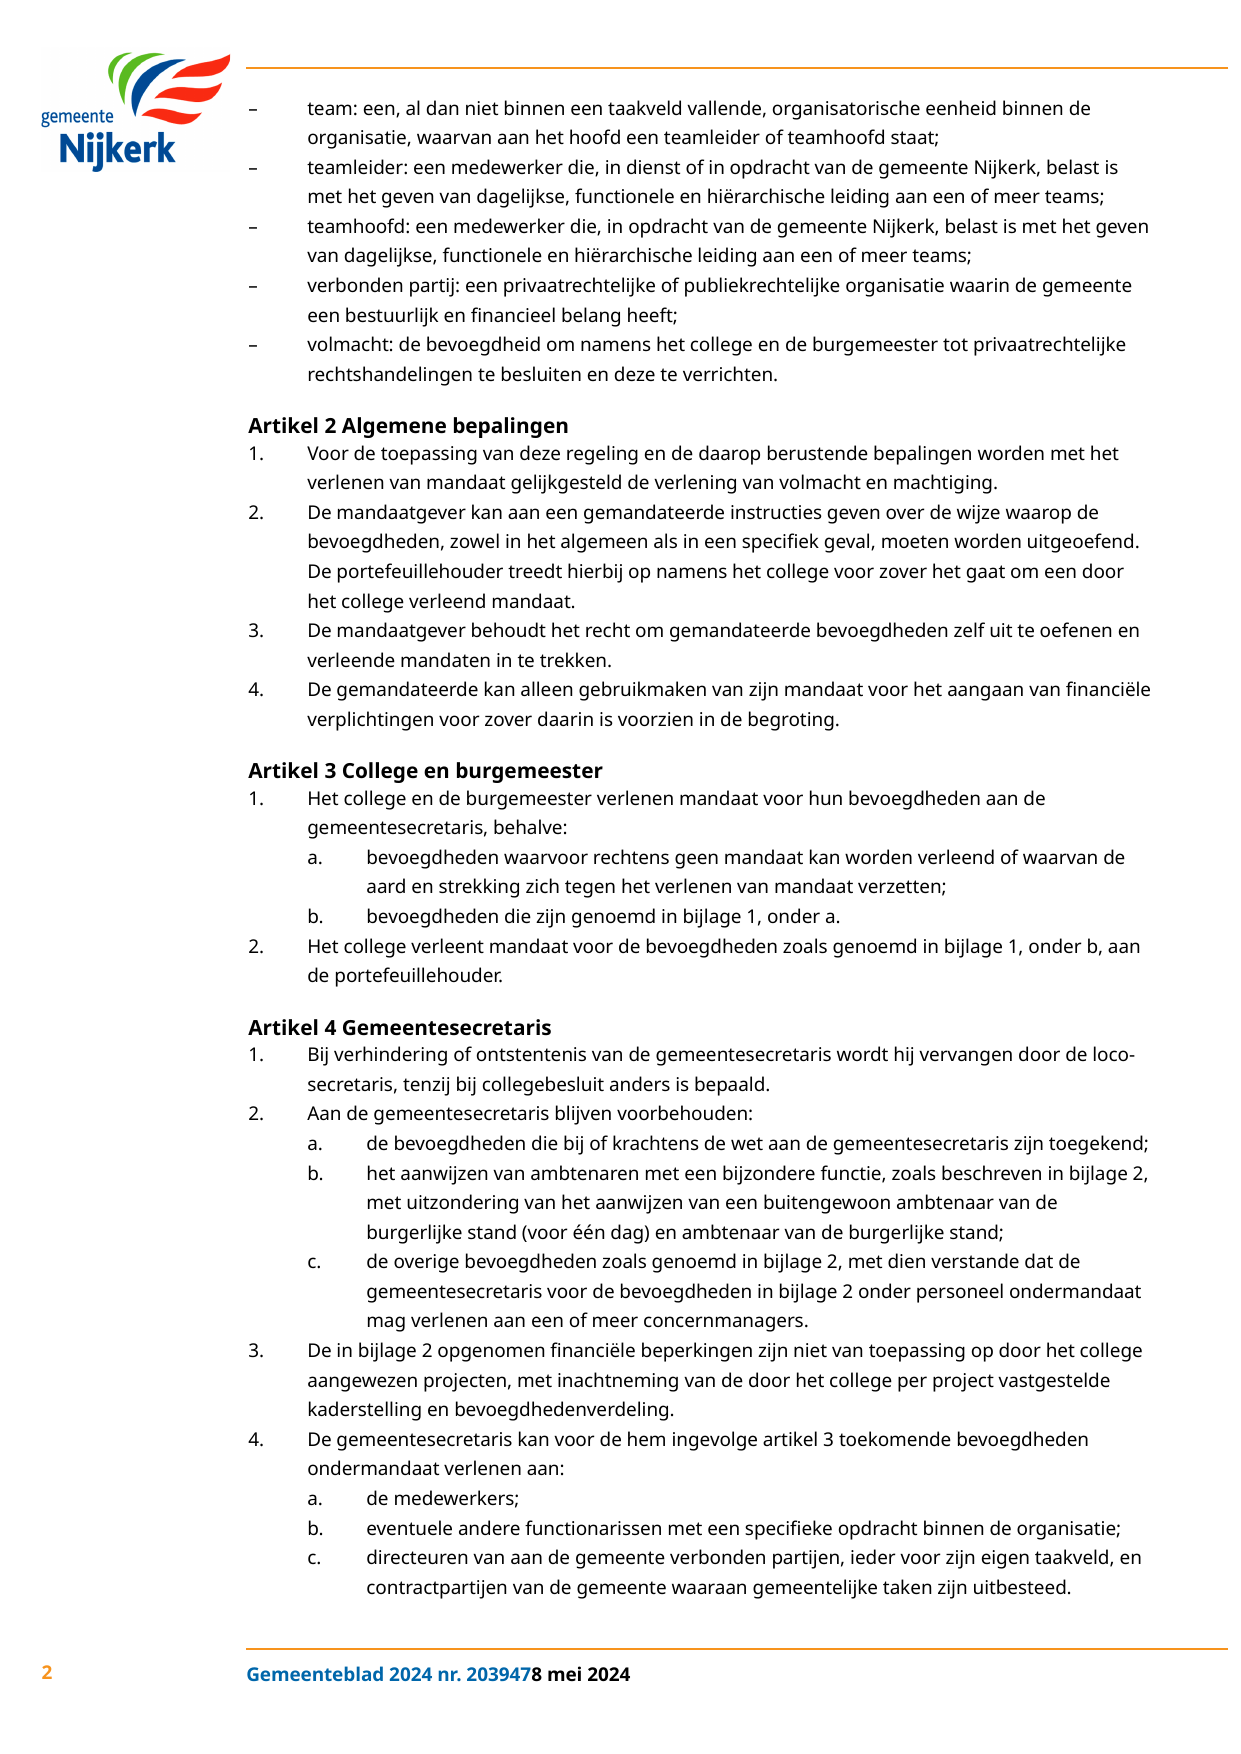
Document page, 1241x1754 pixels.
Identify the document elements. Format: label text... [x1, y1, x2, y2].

text Artikel 3 College en burgemeester [248, 757, 1152, 785]
list Bij verhindering of ontstentenis van de gemeentesecretaris wordt hij vervangen door de loco-secretaris, tenzij bij collegebesluit anders is bepaald. [248, 1041, 1152, 1097]
text Artikel 2 Algemene bepalingen [248, 411, 1152, 440]
list de overige bevoegdheden zoals genoemd in bijlage 2, met dien verstande dat de gemeentesecretaris voor de bevoegdheden in bijlage 2 onder personeel ondermandaat mag verlenen aan een of meer concernmanagers. [307, 1248, 1152, 1333]
list eventuele andere functionarissen met een specifieke opdracht binnen de organisatie; [307, 1515, 1152, 1540]
text Artikel 4 Gemeentesecretaris [248, 1013, 1152, 1041]
list team: een, al dan niet binnen een taakveld vallende, organisatorische eenheid binnen de organisatie, waarvan aan het hoofd een teamleider of teamhoofd staat; [248, 95, 1152, 150]
list De mandaatgever kan aan een gemandateerde instructies geven over de wijze waarop de bevoegdheden, zowel in het algemeen als in een specifiek geval, moeten worden uitgeoefend. De portefeuillehouder treedt hierbij op namens het college voor zover het gaat om een door het college verleend mandaat. [248, 499, 1152, 613]
list teamhoofd: een medewerker die, in opdracht van de gemeente Nijkerk, belast is met het geven van dagelijkse, functionele en hiërarchische leiding aan een of meer teams; [248, 213, 1152, 268]
list de bevoegdheden die bij of krachtens de wet aan de gemeentesecretaris zijn toegekend; [307, 1130, 1152, 1156]
list Het college verleent mandaat voor de bevoegdheden zoals genoemd in bijlage 1, onder b, aan de portefeuillehouder. [248, 933, 1152, 988]
picture [41, 47, 231, 172]
list Voor de toepassing van deze regeling en de daarop berustende bepalingen worden met het verlenen van mandaat gelijkgesteld de verlening van volmacht en machtiging. [248, 440, 1152, 495]
list directeuren van aan de gemeente verbonden partijen, ieder voor zijn eigen taakveld, en contractpartijen van de gemeente waaraan gemeentelijke taken zijn uitbesteed. [307, 1544, 1152, 1599]
list volmacht: de bevoegdheid om namens het college en de burgemeester tot privaatrechtelijke rechtshandelingen te besluiten en deze te verrichten. [248, 331, 1152, 387]
list verbonden partij: een privaatrechtelijke of publiekrechtelijke organisatie waarin de gemeente een bestuurlijk en financieel belang heeft; [248, 272, 1152, 328]
list De mandaatgever behoudt het recht om gemandateerde bevoegdheden zelf uit te oefenen en verleende mandaten in te trekken. [248, 617, 1152, 673]
list De in bijlage 2 opgenomen financiële beperkingen zijn niet van toepassing op door het college aangewezen projecten, met inachtneming van de door het college per project vastgestelde kaderstelling en bevoegdhedenverdeling. [248, 1337, 1152, 1422]
list De gemandateerde kan alleen gebruikmaken van zijn mandaat voor het aangaan van financiële verplichtingen voor zover daarin is voorzien in de begroting. [248, 677, 1152, 732]
list Het college en de burgemeester verlenen mandaat voor hun bevoegdheden aan de gemeentesecretaris, behalve: [248, 785, 1152, 840]
list de medewerkers; [307, 1485, 1152, 1511]
list Aan de gemeentesecretaris blijven voorbehouden: [248, 1101, 1152, 1126]
list het aanwijzen van ambtenaren met een bijzondere functie, zoals beschreven in bijlage 2, met uitzondering van het aanwijzen van een buitengewoon ambtenaar van de burgerlijke stand (voor één dag) en ambtenaar van de burgerlijke stand; [307, 1160, 1152, 1244]
list De gemeentesecretaris kan voor de hem ingevolge artikel 3 toekomende bevoegdheden ondermandaat verlenen aan: [248, 1426, 1152, 1481]
list teamleider: een medewerker die, in dienst of in opdracht van de gemeente Nijkerk, belast is met het geven van dagelijkse, functionele en hiërarchische leiding aan een of meer teams; [248, 154, 1152, 209]
list bevoegdheden waarvoor rechtens geen mandaat kan worden verleend of waarvan de aard en strekking zich tegen het verlenen van mandaat verzetten; [307, 844, 1152, 899]
list bevoegdheden die zijn genoemd in bijlage 1, onder a. [307, 903, 1152, 929]
